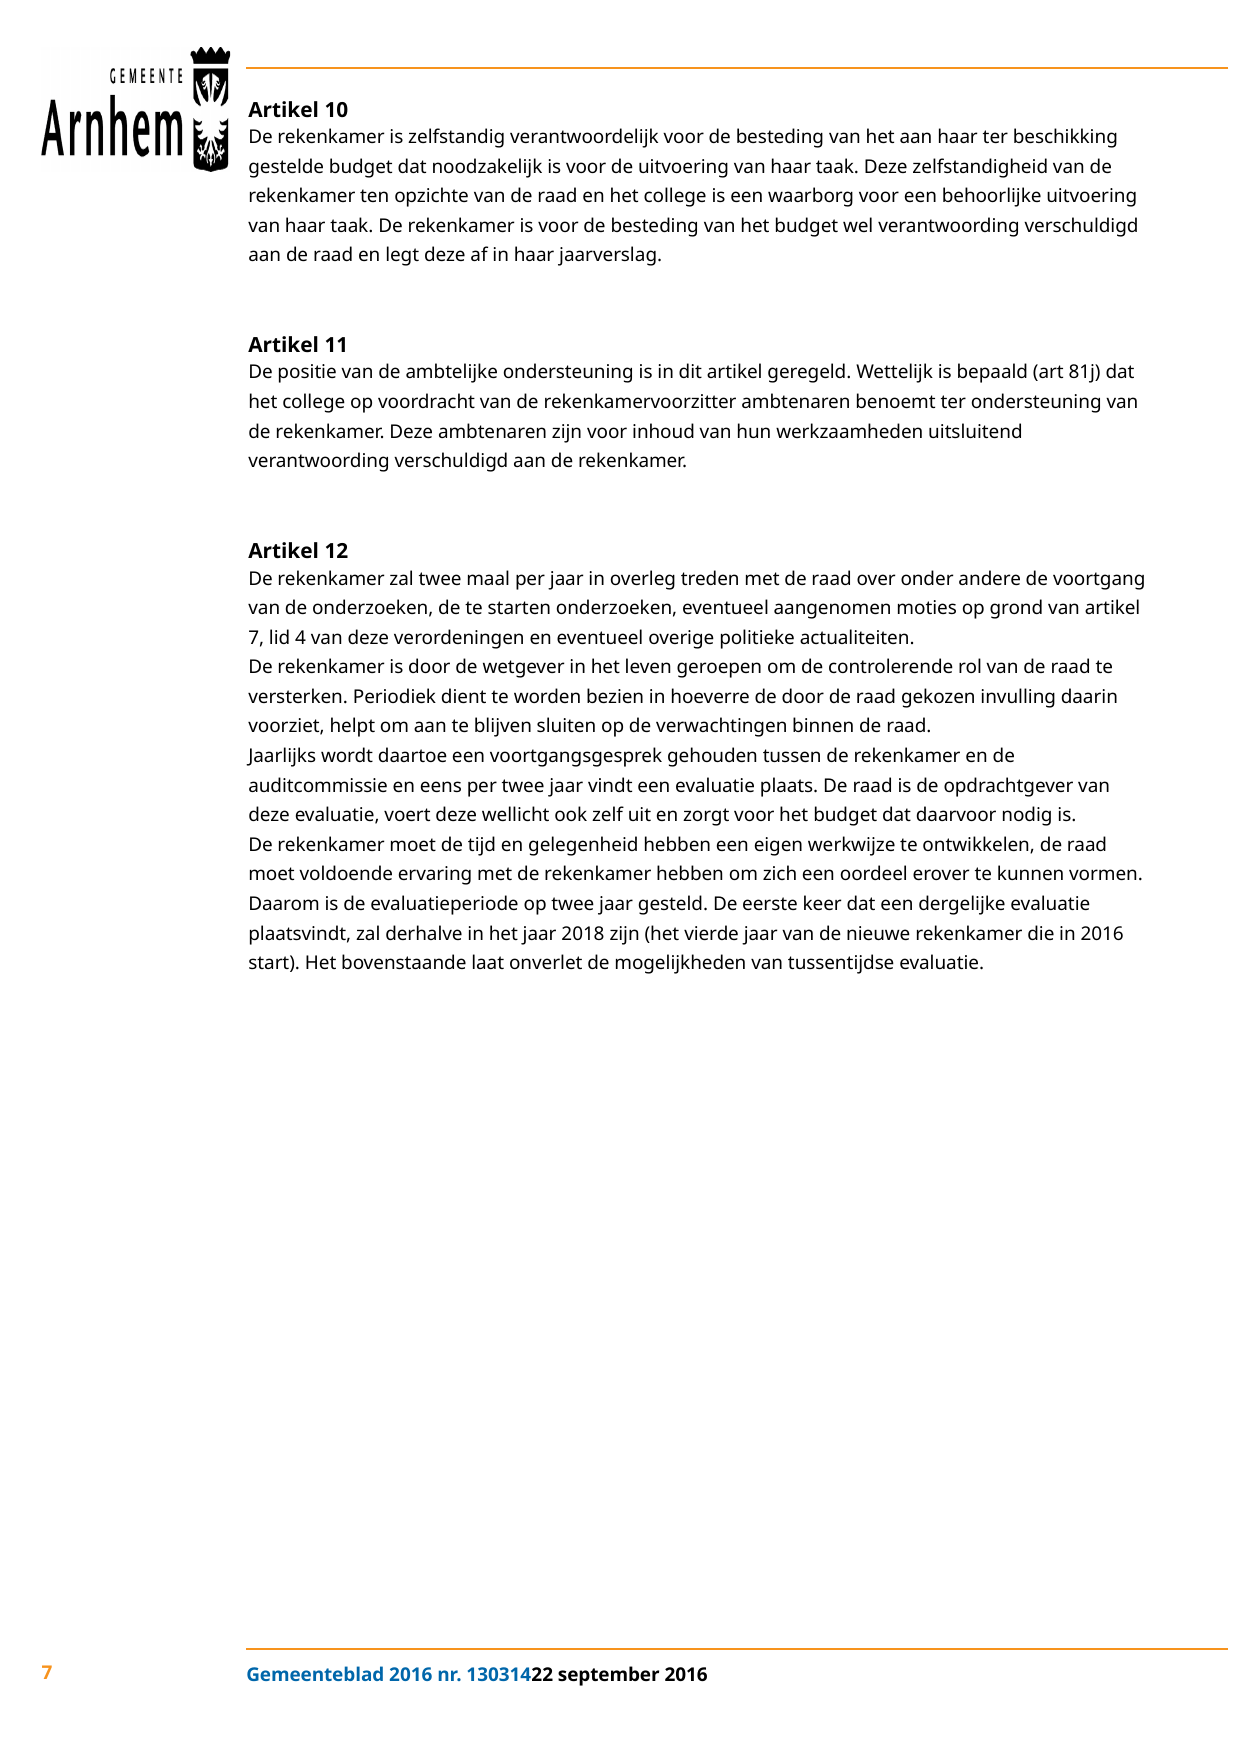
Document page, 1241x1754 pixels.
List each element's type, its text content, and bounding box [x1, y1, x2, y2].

text De rekenkamer zal twee maal per jaar in overleg treden met de raad over onder andere de voortgang van de onderzoeken, de te starten onderzoeken, eventueel aangenomen moties op grond van artikel 7, lid 4 van deze verordeningen en eventueel overige politieke actualiteiten. [248, 565, 1152, 649]
picture [41, 47, 231, 172]
text De rekenkamer is zelfstandig verantwoordelijk voor de besteding van het aan haar ter beschikking gestelde budget dat noodzakelijk is voor de uitvoering van haar taak. Deze zelfstandigheid van de rekenkamer ten opzichte van de raad en het college is een waarborg voor een behoorlijke uitvoering van haar taak. De rekenkamer is voor de besteding van het budget wel verantwoording verschuldigd aan de raad en legt deze af in haar jaarverslag. [248, 123, 1152, 267]
text Artikel 11 [248, 330, 1152, 359]
text Daarom is de evaluatieperiode op twee jaar gesteld. De eerste keer dat een dergelijke evaluatie plaatsvindt, zal derhalve in het jaar 2018 zijn (het vierde jaar van de nieuwe rekenkamer die in 2016 start). Het bovenstaande laat onverlet de mogelijkheden van tussentijdse evaluatie. [248, 890, 1152, 975]
text Jaarlijks wordt daartoe een voortgangsgesprek gehouden tussen de rekenkamer en de auditcommissie en eens per twee jaar vindt een evaluatie plaats. De raad is de opdrachtgever van deze evaluatie, voert deze wellicht ook zelf uit en zorgt voor het budget dat daarvoor nodig is. [248, 742, 1152, 827]
text De rekenkamer is door de wetgever in het leven geroepen om de controlerende rol van de raad te versterken. Periodiek dient te worden bezien in hoeverre de door de raad gekozen invulling daarin voorziet, helpt om aan te blijven sluiten op de verwachtingen binnen de raad. [248, 653, 1152, 738]
text De positie van de ambtelijke ondersteuning is in dit artikel geregeld. Wettelijk is bepaald (art 81j) dat het college op voordracht van de rekenkamervoorzitter ambtenaren benoemt ter ondersteuning van de rekenkamer. Deze ambtenaren zijn voor inhoud van hun werkzaamheden uitsluitend verantwoording verschuldigd aan de rekenkamer. [248, 359, 1152, 473]
text Artikel 10 [248, 95, 1152, 123]
text Artikel 12 [248, 536, 1152, 565]
text De rekenkamer moet de tijd en gelegenheid hebben een eigen werkwijze te ontwikkelen, de raad moet voldoende ervaring met de rekenkamer hebben om zich een oordeel erover te kunnen vormen. [248, 831, 1152, 886]
